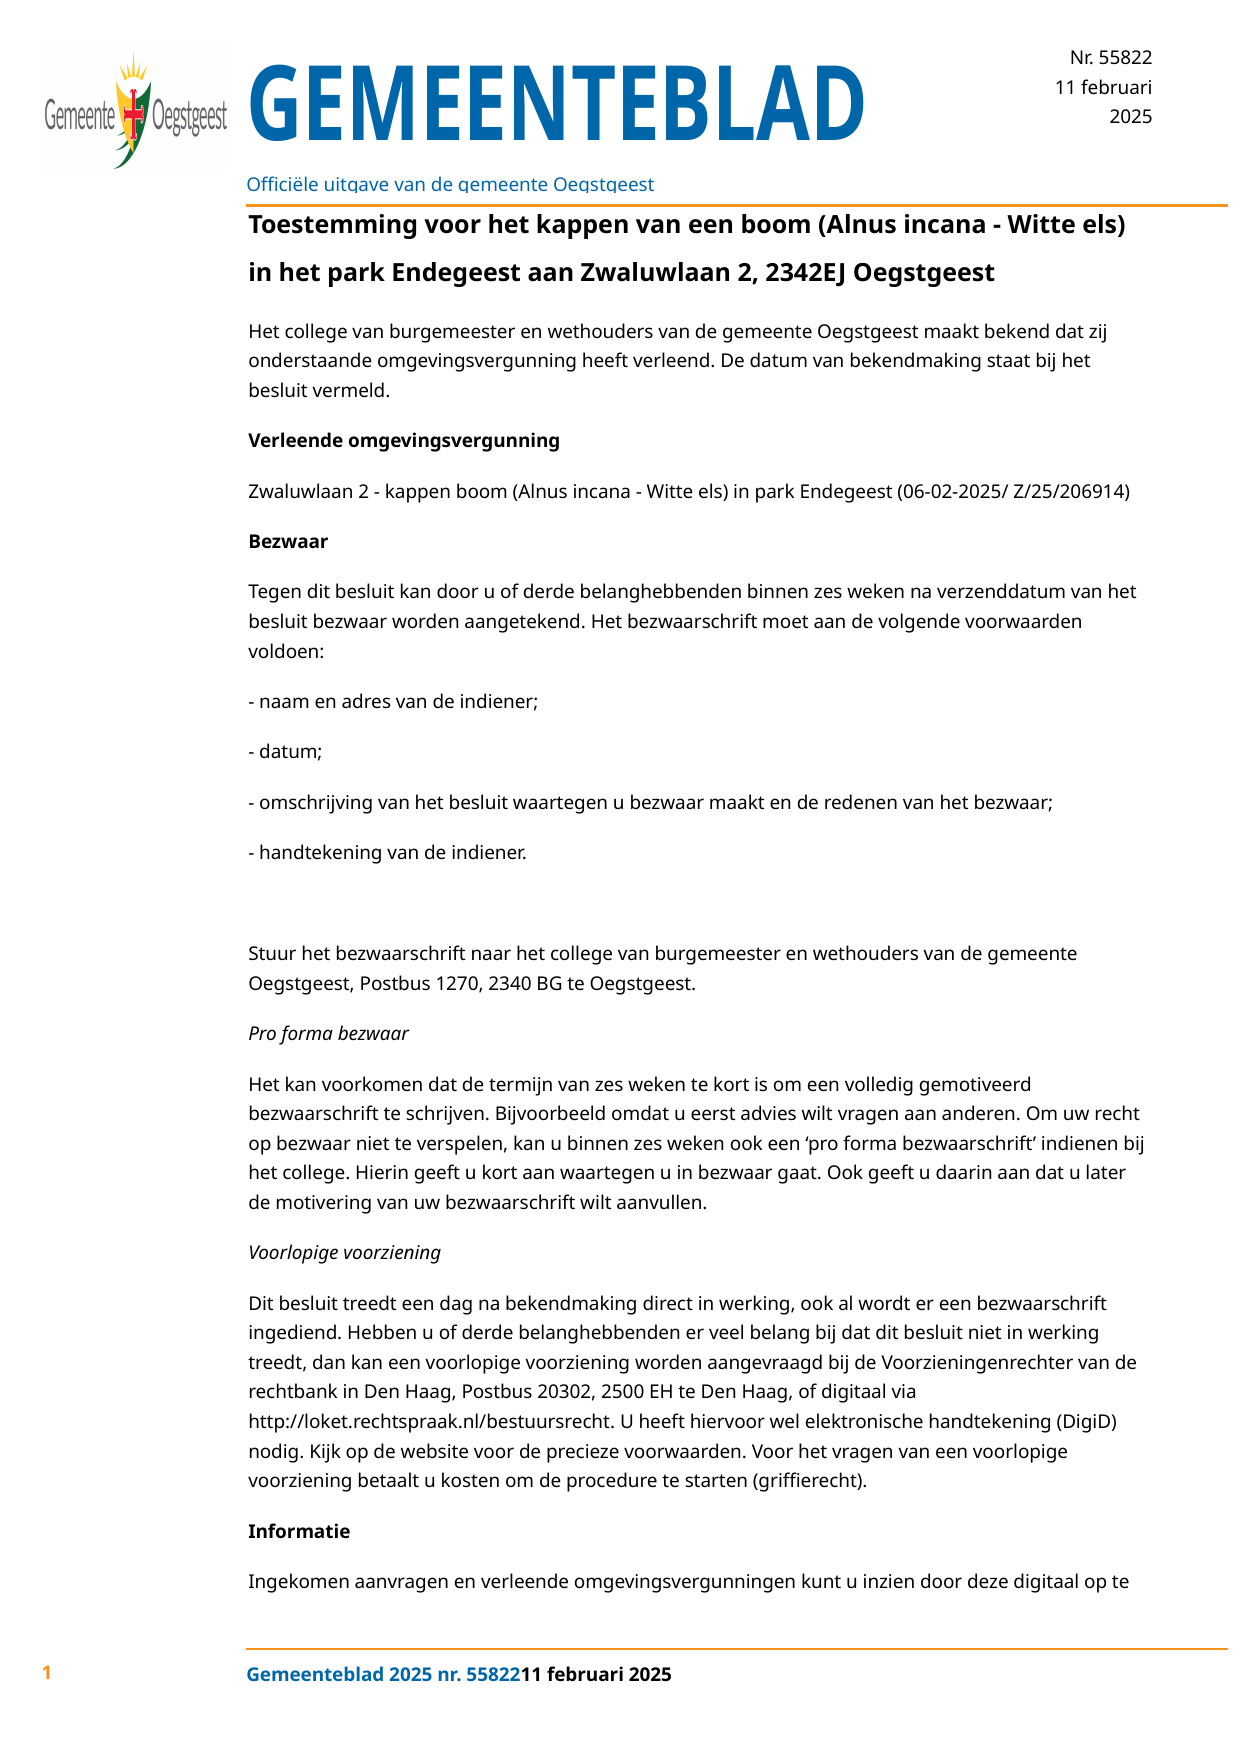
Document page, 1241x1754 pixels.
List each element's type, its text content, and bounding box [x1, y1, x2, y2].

text - omschrijving van het besluit waartegen u bezwaar maakt en de redenen van het bezwaar; [248, 789, 1152, 815]
text Zwaluwlaan 2 - kappen boom (Alnus incana - Witte els) in park Endegeest (06-02-2025/ Z/25/206914) [248, 478, 1152, 504]
text - datum; [248, 739, 1152, 764]
text Tegen dit besluit kan door u of derde belanghebbenden binnen zes weken na verzenddatum van het besluit bezwaar worden aangetekend. Het bezwaarschrift moet aan de volgende voorwaarden voldoen: [248, 579, 1152, 664]
text Bezwaar [248, 528, 1152, 554]
picture [41, 47, 231, 172]
text Pro forma bezwaar [248, 1020, 1152, 1046]
text - naam en adres van de indiener; [248, 688, 1152, 714]
text Verleende omgevingsvergunning [248, 427, 1152, 453]
text Ingekomen aanvragen en verleende omgevingsvergunningen kunt u inzien door deze digitaal op te [248, 1568, 1152, 1594]
text Het college van burgemeester en wethouders van de gemeente Oegstgeest maakt bekend dat zij onderstaande omgevingsvergunning heeft verleend. De datum van bekendmaking staat bij het besluit vermeld. [248, 318, 1152, 403]
text Dit besluit treedt een dag na bekendmaking direct in werking, ook al wordt er een bezwaarschrift ingediend. Hebben u of derde belanghebbenden er veel belang bij dat dit besluit niet in werking treedt, dan kan een voorlopige voorziening worden aangevraagd bij de Voorzieningenrechter van de rechtbank in Den Haag, Postbus 20302, 2500 EH te Den Haag, of digitaal via http://loket.rechtspraak.nl/bestuursrecht. U heeft hiervoor wel elektronische handtekening (DigiD) nodig. Kijk op de website voor de precieze voorwaarden. Voor het vragen van een voorlopige voorziening betaalt u kosten om de procedure te starten (griffierecht). [248, 1290, 1152, 1493]
text Het kan voorkomen dat de termijn van zes weken te kort is om een volledig gemotiveerd bezwaarschrift te schrijven. Bijvoorbeeld omdat u eerst advies wilt vragen aan anderen. Om uw recht op bezwaar niet te verspelen, kan u binnen zes weken ook een ‘pro forma bezwaarschrift’ indienen bij het college. Hierin geeft u kort aan waartegen u in bezwaar gaat. Ook geeft u daarin aan dat u later de motivering van uw bezwaarschrift wilt aanvullen. [248, 1071, 1152, 1215]
text Stuur het bezwaarschrift naar het college van burgemeester en wethouders van de gemeente Oegstgeest, Postbus 1270, 2340 BG te Oegstgeest. [248, 940, 1152, 996]
text Informatie [248, 1518, 1152, 1544]
text - handtekening van de indiener. [248, 839, 1152, 865]
text Voorlopige voorziening [248, 1239, 1152, 1265]
text Toestemming voor het kappen van een boom (Alnus incana - Witte els) in het park Endegeest aan Zwaluwlaan 2, 2342EJ Oegstgeest [248, 207, 1152, 288]
